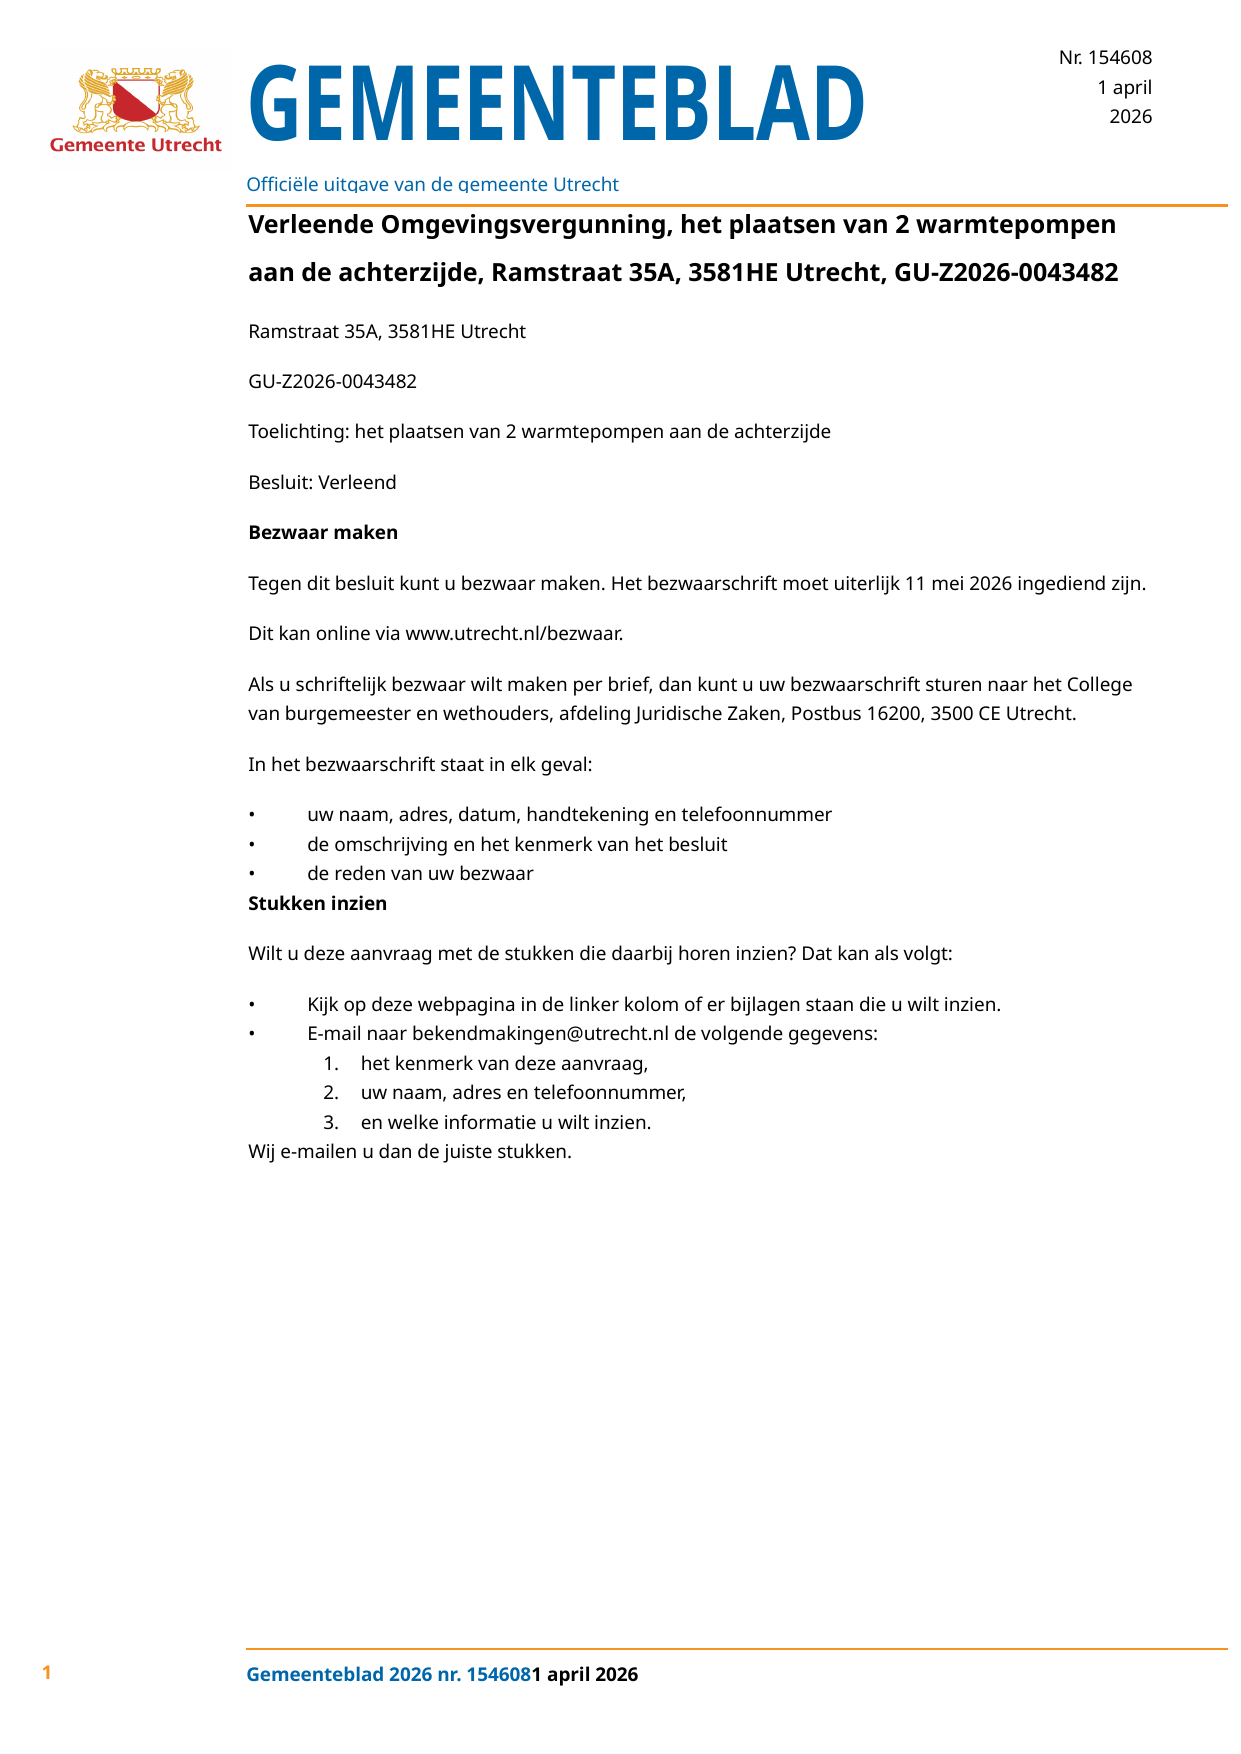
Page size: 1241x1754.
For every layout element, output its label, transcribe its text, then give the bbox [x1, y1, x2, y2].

text Toelichting: het plaatsen van 2 warmtepompen aan de achterzijde [248, 419, 1152, 444]
text In het bezwaarschrift staat in elk geval: [248, 751, 1152, 777]
list E-mail naar bekendmakingen@utrecht.nl de volgende gegevens: [248, 1020, 1152, 1046]
list Kijk op deze webpagina in de linker kolom of er bijlagen staan die u wilt inzien. [248, 991, 1152, 1017]
text Stukken inzien [248, 890, 1152, 916]
text Dit kan online via www.utrecht.nl/bezwaar. [248, 620, 1152, 646]
text Bezwaar maken [248, 519, 1152, 545]
list en welke informatie u wilt inzien. [323, 1109, 1152, 1135]
list uw naam, adres en telefoonnummer, [323, 1079, 1152, 1105]
text Wij e-mailen u dan de juiste stukken. [248, 1139, 1152, 1164]
picture [41, 47, 231, 172]
text Als u schriftelijk bezwaar wilt maken per brief, dan kunt u uw bezwaarschrift sturen naar het College van burgemeester en wethouders, afdeling Juridische Zaken, Postbus 16200, 3500 CE Utrecht. [248, 671, 1152, 726]
text GU-Z2026-0043482 [248, 368, 1152, 394]
list de omschrijving en het kenmerk van het besluit [248, 831, 1152, 857]
list het kenmerk van deze aanvraag, [323, 1050, 1152, 1076]
text Ramstraat 35A, 3581HE Utrecht [248, 318, 1152, 344]
list uw naam, adres, datum, handtekening en telefoonnummer [248, 801, 1152, 827]
text Verleende Omgevingsvergunning, het plaatsen van 2 warmtepompen aan de achterzijde, Ramstraat 35A, 3581HE Utrecht, GU-Z2026-0043482 [248, 207, 1152, 288]
text Besluit: Verleend [248, 469, 1152, 495]
text Tegen dit besluit kunt u bezwaar maken. Het bezwaarschrift moet uiterlijk 11 mei 2026 ingediend zijn. [248, 570, 1152, 596]
list de reden van uw bezwaar [248, 860, 1152, 886]
text Wilt u deze aanvraag met de stukken die daarbij horen inzien? Dat kan als volgt: [248, 940, 1152, 966]
